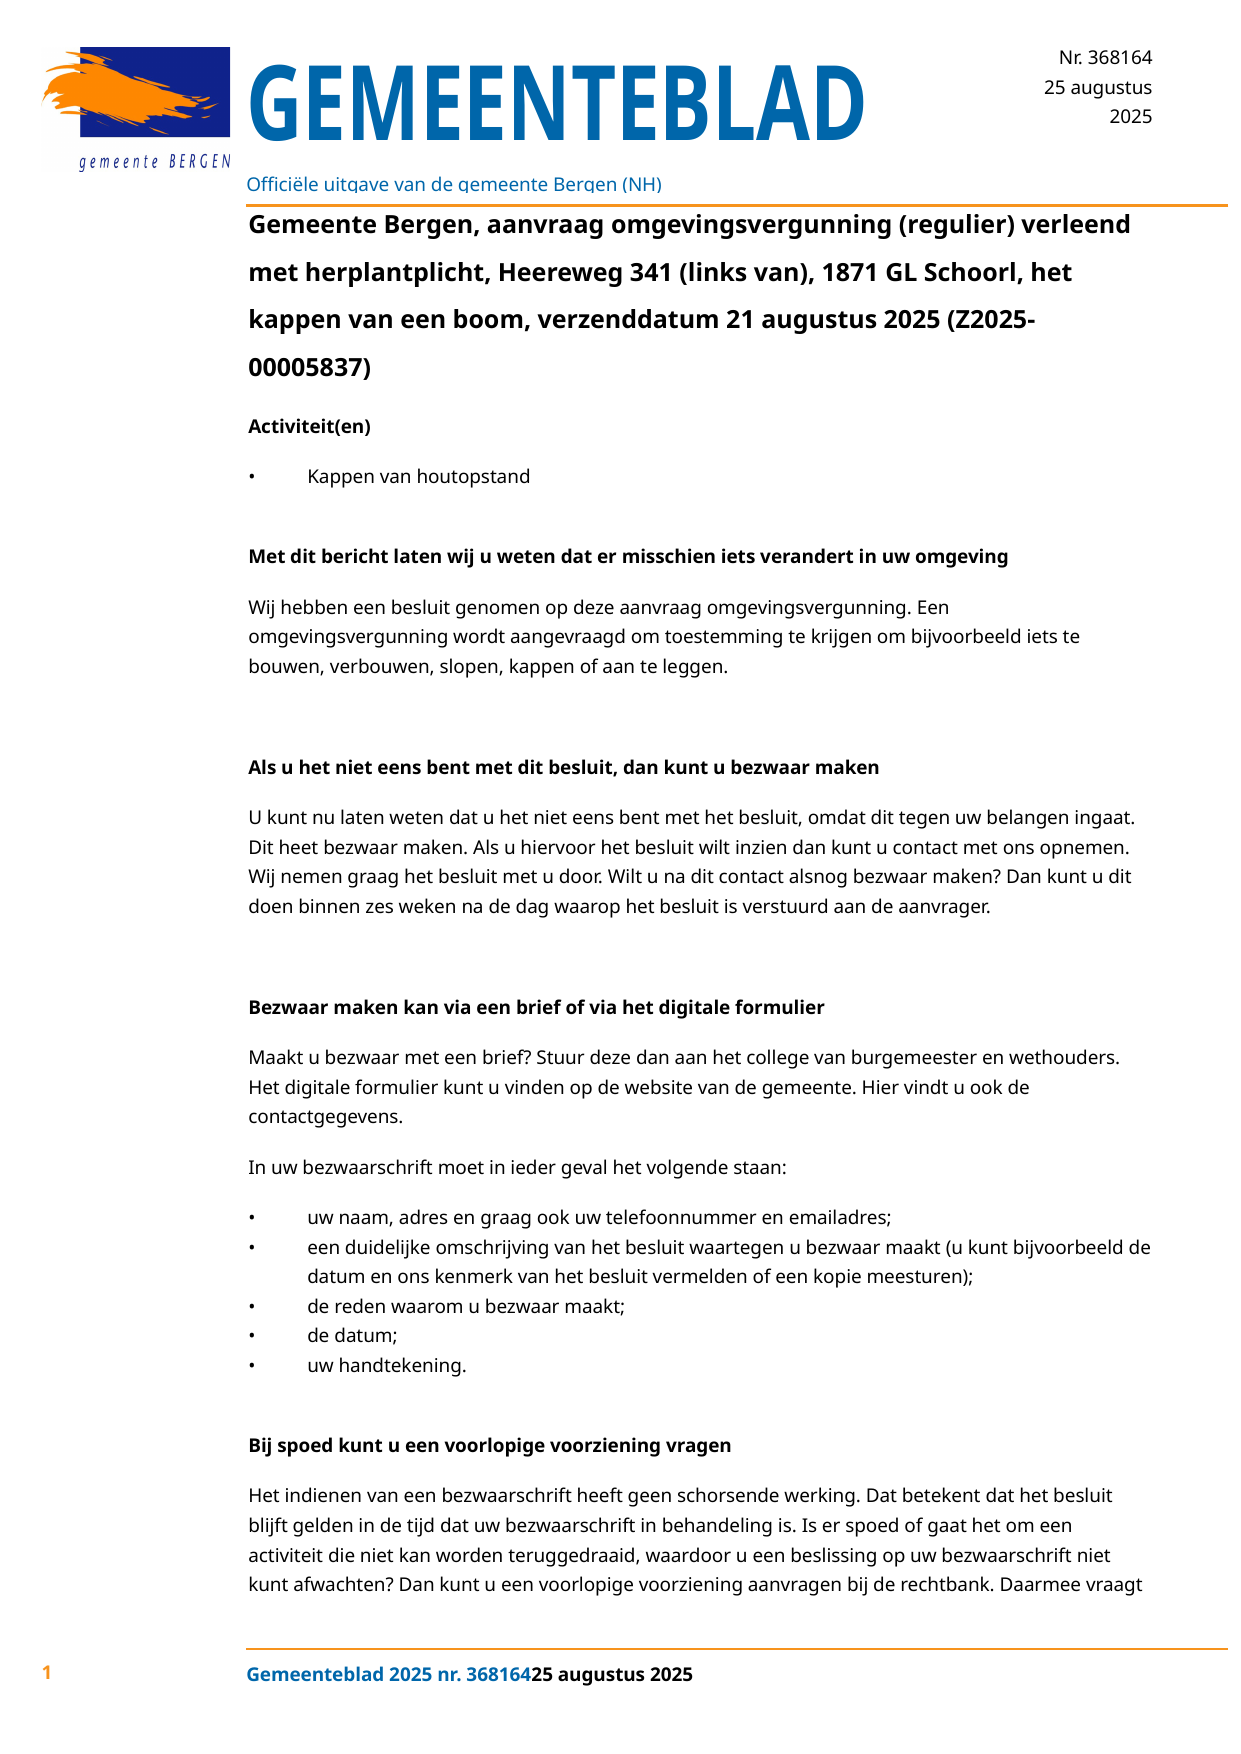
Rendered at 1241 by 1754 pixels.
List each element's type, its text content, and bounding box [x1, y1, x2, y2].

list de datum; [248, 1323, 1152, 1348]
list Kappen van houtopstand [248, 463, 1152, 489]
list de reden waarom u bezwaar maakt; [248, 1293, 1152, 1319]
text In uw bezwaarschrift moet in ieder geval het volgende staan: [248, 1154, 1152, 1180]
text Gemeente Bergen, aanvraag omgevingsvergunning (regulier) verleend met herplantplicht, Heereweg 341 (links van), 1871 GL Schoorl, het kappen van een boom, verzenddatum 21 augustus 2025 (Z2025-00005837) [248, 207, 1152, 384]
list een duidelijke omschrijving van het besluit waartegen u bezwaar maakt (u kunt bijvoorbeeld de datum en ons kenmerk van het besluit vermelden of een kopie meesturen); [248, 1234, 1152, 1289]
text U kunt nu laten weten dat u het niet eens bent met het besluit, omdat dit tegen uw belangen ingaat. Dit heet bezwaar maken. Als u hiervoor het besluit wilt inzien dan kunt u contact met ons opnemen. Wij nemen graag het besluit met u door. Wilt u na dit contact alsnog bezwaar maken? Dan kunt u dit doen binnen zes weken na de dag waarop het besluit is verstuurd aan de aanvrager. [248, 804, 1152, 919]
text Maakt u bezwaar met een brief? Stuur deze dan aan het college van burgemeester en wethouders. Het digitale formulier kunt u vinden op de website van de gemeente. Hier vindt u ook de contactgegevens. [248, 1044, 1152, 1129]
picture [41, 47, 231, 172]
text Bezwaar maken kan via een brief of via het digitale formulier [248, 994, 1152, 1020]
text Activiteit(en) [248, 413, 1152, 439]
list uw handtekening. [248, 1352, 1152, 1378]
text Bij spoed kunt u een voorlopige voorziening vragen [248, 1432, 1152, 1458]
text Wij hebben een besluit genomen op deze aanvraag omgevingsvergunning. Een omgevingsvergunning wordt aangevraagd om toestemming te krijgen om bijvoorbeeld iets te bouwen, verbouwen, slopen, kappen of aan te leggen. [248, 594, 1152, 679]
text Met dit bericht laten wij u weten dat er misschien iets verandert in uw omgeving [248, 543, 1152, 569]
list uw naam, adres en graag ook uw telefoonnummer en emailadres; [248, 1204, 1152, 1230]
text Als u het niet eens bent met dit besluit, dan kunt u bezwaar maken [248, 754, 1152, 780]
text Het indienen van een bezwaarschrift heeft geen schorsende werking. Dat betekent dat het besluit blijft gelden in de tijd dat uw bezwaarschrift in behandeling is. Is er spoed of gaat het om een activiteit die niet kan worden teruggedraaid, waardoor u een beslissing op uw bezwaarschrift niet kunt afwachten? Dan kunt u een voorlopige voorziening aanvragen bij de rechtbank. Daarmee vraagt [248, 1483, 1152, 1597]
